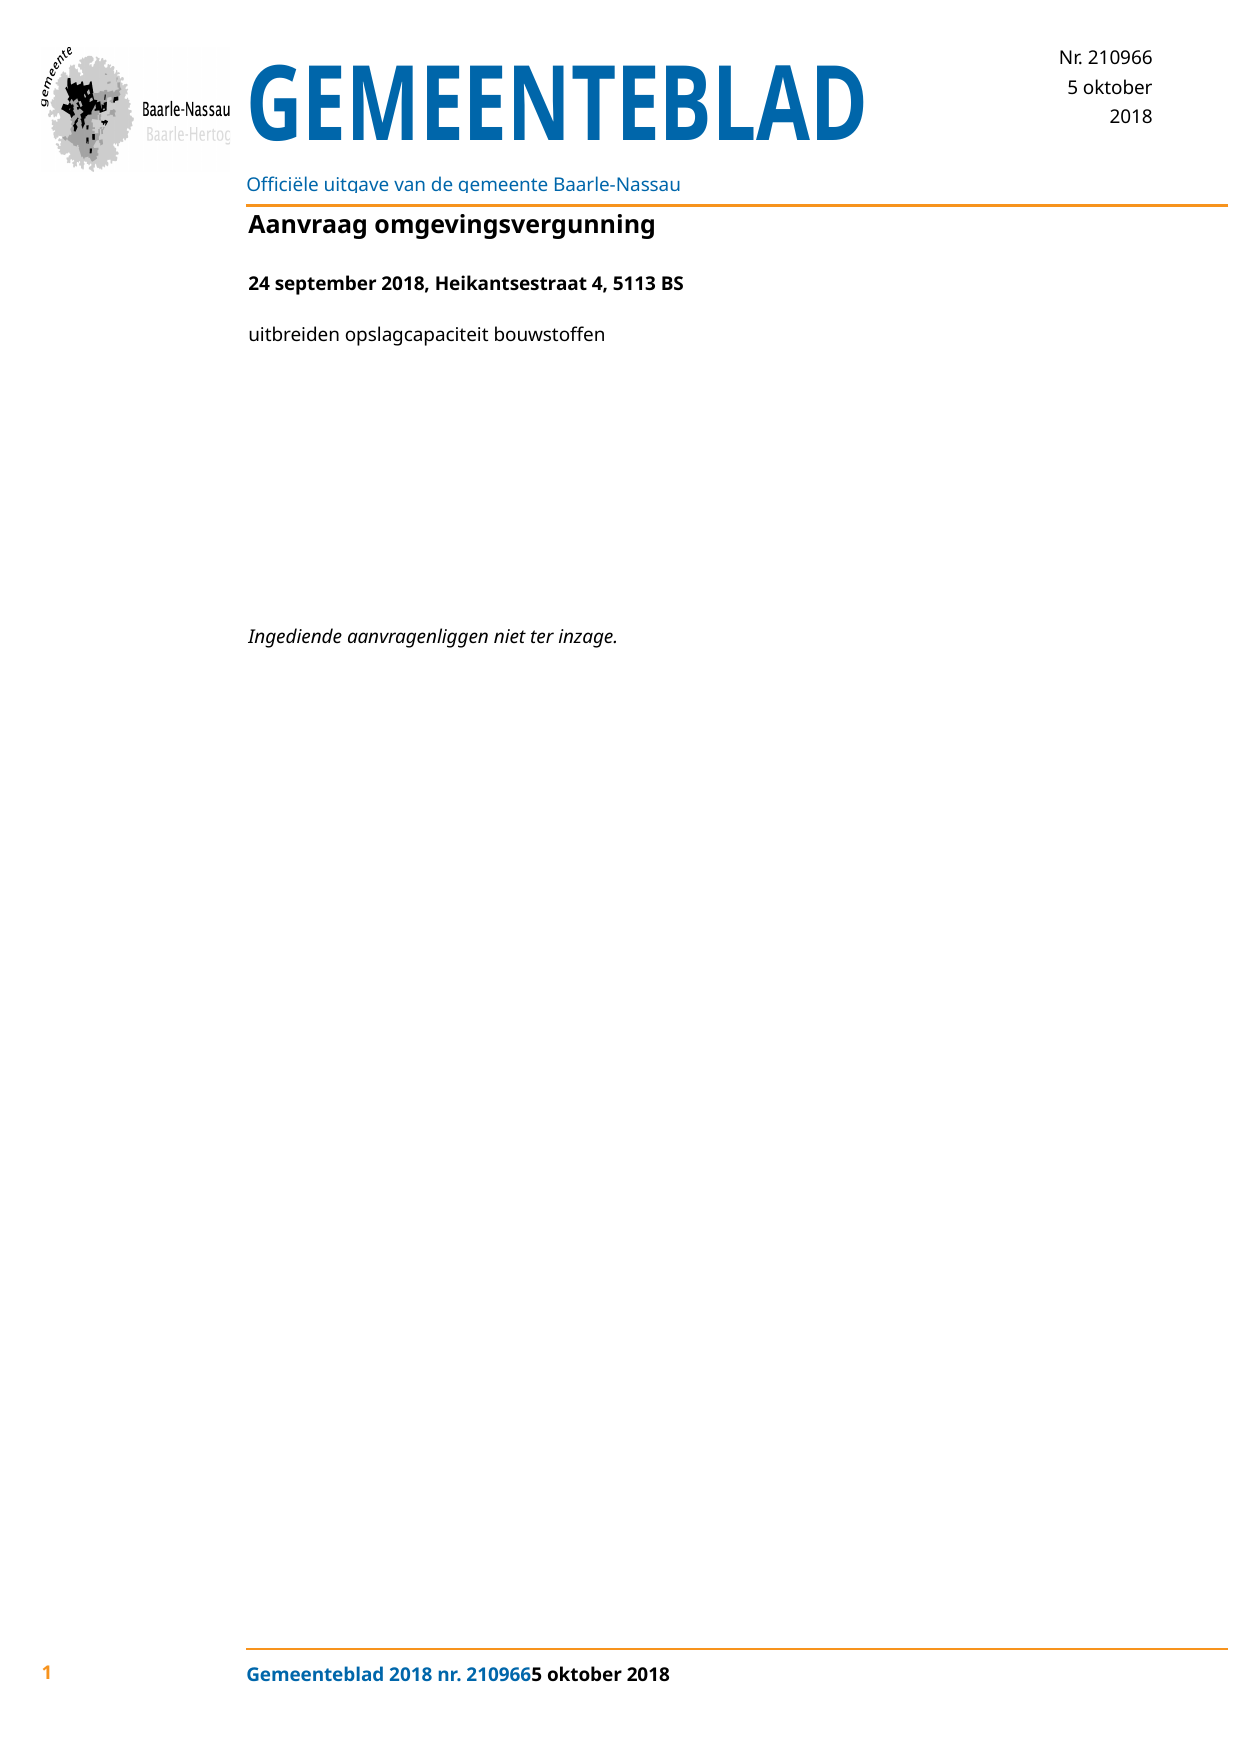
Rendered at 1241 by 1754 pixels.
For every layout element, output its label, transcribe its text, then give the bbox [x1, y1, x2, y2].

picture [41, 47, 231, 172]
text Ingediende aanvragenliggen niet ter inzage. [248, 623, 1152, 649]
text uitbreiden opslagcapaciteit bouwstoffen [248, 321, 1152, 346]
text 24 september 2018, Heikantsestraat 4, 5113 BS [248, 270, 1152, 296]
text Aanvraag omgevingsvergunning [248, 207, 1152, 241]
